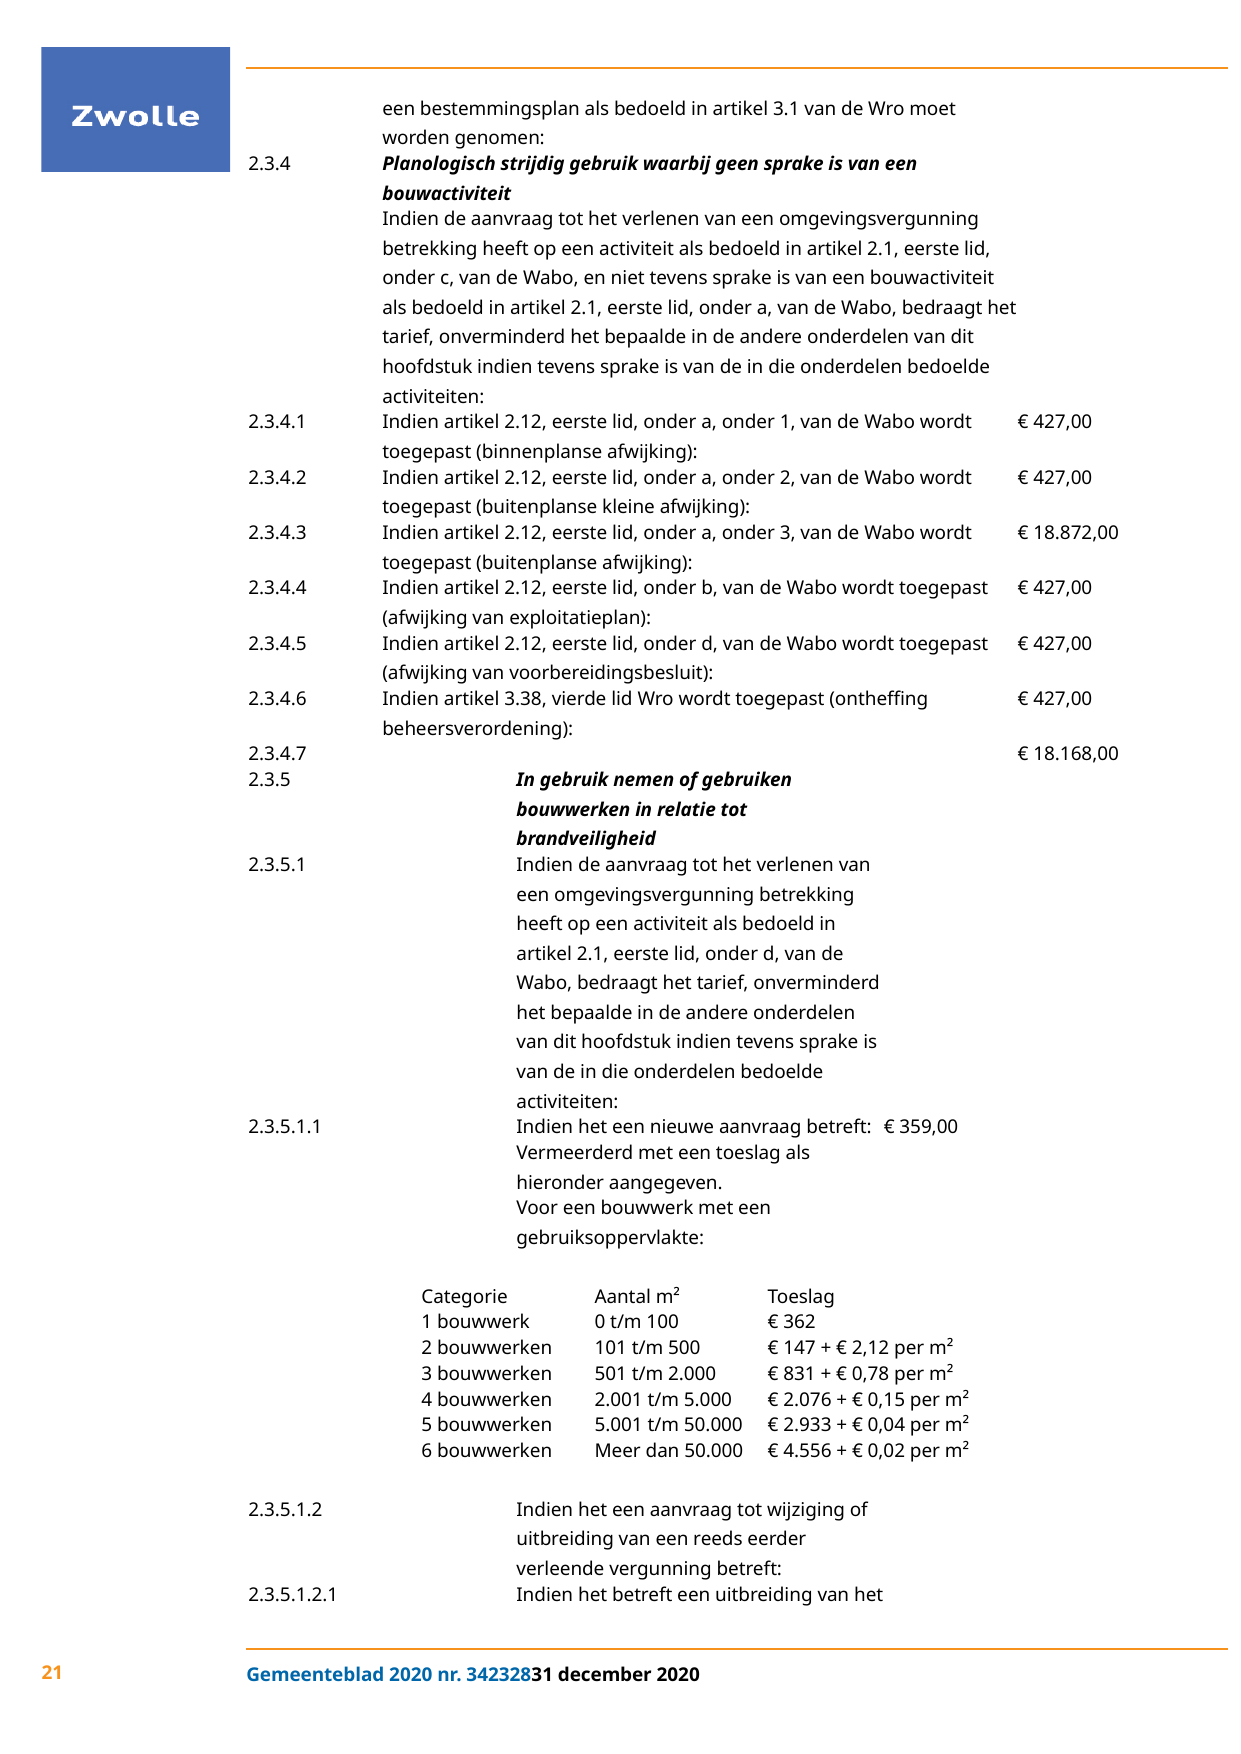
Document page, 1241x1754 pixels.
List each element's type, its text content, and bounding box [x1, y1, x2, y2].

table_cell Indien de aanvraag tot het verlenen van een omgevingsvergunning betrekking heeft op een activiteit als bedoeld in artikel 2.1, eerste lid, onder c, van de Wabo, en niet tevens sprake is van een bouwactiviteit als bedoeld in artikel 2.1, eerste lid, onder a, van de Wabo, bedraagt het tarief, onverminderd het bepaalde in de andere onderdelen van dit hoofdstuk indien tevens sprake is van de in die onderdelen bedoelde activiteiten: [382, 205, 1017, 409]
table_cell [884, 851, 1152, 1113]
table_cell € 831 + € 0,78 per m² [768, 1360, 978, 1386]
table_cell [884, 766, 1152, 851]
table_cell Indien het betreft een uitbreiding van het [516, 1581, 883, 1606]
table_header [884, 1496, 1152, 1581]
table_cell € 427,00 [1018, 464, 1152, 519]
table_cell 4 bouwwerken [421, 1386, 594, 1411]
table_cell Indien artikel 2.12, eerste lid, onder a, onder 1, van de Wabo wordt toegepast (binnenplanse afwijking): [382, 409, 1017, 464]
table_cell 5.001 t/m 50.000 [594, 1411, 767, 1437]
table_cell 2.3.4.1 [248, 409, 382, 464]
table_cell [248, 1139, 516, 1194]
table_cell Indien de aanvraag tot het verlenen van een omgevingsvergunning betrekking heeft op een activiteit als bedoeld in artikel 2.1, eerste lid, onder d, van de Wabo, bedraagt het tarief, onverminderd het bepaalde in de andere onderdelen van dit hoofdstuk indien tevens sprake is van de in die onderdelen bedoelde activiteiten: [516, 851, 883, 1113]
table_cell [978, 1334, 1152, 1360]
table_cell € 18.872,00 [1018, 519, 1152, 574]
table_cell een bestemmingsplan als bedoeld in artikel 3.1 van de Wro moet worden genomen: [382, 95, 1017, 150]
table_cell € 18.168,00 [1018, 741, 1152, 766]
table_cell [248, 1411, 421, 1437]
table_cell [248, 1360, 421, 1386]
table_cell [1018, 205, 1152, 409]
table_cell € 359,00 [884, 1114, 1152, 1139]
table_cell [978, 1360, 1152, 1386]
table_cell 2.001 t/m 5.000 [594, 1386, 767, 1411]
table_cell 2.3.5.1.1 [248, 1114, 516, 1139]
table_header Indien het een aanvraag tot wijziging of uitbreiding van een reeds eerder verleende vergunning betreft: [516, 1496, 883, 1581]
table_cell Indien artikel 2.12, eerste lid, onder b, van de Wabo wordt toegepast (afwijking van exploitatieplan): [382, 575, 1017, 630]
table_cell 0 t/m 100 [594, 1309, 767, 1334]
table_cell [978, 1386, 1152, 1411]
table_cell 6 bouwwerken [421, 1437, 594, 1463]
table_cell Vermeerderd met een toeslag als hieronder aangegeven. [516, 1139, 883, 1194]
table_header 2.3.5.1.2 [248, 1496, 516, 1581]
table_cell € 427,00 [1018, 685, 1152, 741]
table_cell € 4.556 + € 0,02 per m² [768, 1437, 978, 1463]
table_cell [248, 1386, 421, 1411]
table_cell Indien artikel 2.12, eerste lid, onder a, onder 2, van de Wabo wordt toegepast (buitenplanse kleine afwijking): [382, 464, 1017, 519]
table_cell 1 bouwwerk [421, 1309, 594, 1334]
table_cell [978, 1411, 1152, 1437]
table_cell Indien artikel 2.12, eerste lid, onder a, onder 3, van de Wabo wordt toegepast (buitenplanse afwijking): [382, 519, 1017, 574]
table_cell 2.3.4.5 [248, 630, 382, 685]
table_header Aantal m² [594, 1283, 767, 1308]
picture [41, 47, 231, 172]
table_cell 2.3.4.7 [248, 741, 382, 766]
table_cell 2.3.5 [248, 766, 516, 851]
table_cell € 2.933 + € 0,04 per m² [768, 1411, 978, 1437]
table_cell 2.3.4 [248, 150, 382, 205]
table_header Categorie [421, 1283, 594, 1308]
table_cell [382, 741, 1017, 766]
table_cell [248, 1334, 421, 1360]
table_cell Indien artikel 3.38, vierde lid Wro wordt toegepast (ontheffing beheersverordening): [382, 685, 1017, 741]
table_cell 2.3.4.2 [248, 464, 382, 519]
table_cell Voor een bouwwerk met een gebruiksoppervlakte: [516, 1195, 883, 1250]
table_cell € 147 + € 2,12 per m² [768, 1334, 978, 1360]
table_cell Indien het een nieuwe aanvraag betreft: [516, 1114, 883, 1139]
table_cell [248, 95, 382, 150]
table_cell [248, 205, 382, 409]
table_cell [884, 1195, 1152, 1250]
table_cell Meer dan 50.000 [594, 1437, 767, 1463]
table_cell € 427,00 [1018, 630, 1152, 685]
table_cell 501 t/m 2.000 [594, 1360, 767, 1386]
table_cell 2.3.5.1.2.1 [248, 1581, 516, 1606]
table_cell 3 bouwwerken [421, 1360, 594, 1386]
table_cell [978, 1309, 1152, 1334]
table_cell In gebruik nemen of gebruiken bouwwerken in relatie tot brandveiligheid [516, 766, 883, 851]
table_cell 2 bouwwerken [421, 1334, 594, 1360]
table_header Toeslag [768, 1283, 978, 1308]
table_cell € 427,00 [1018, 575, 1152, 630]
table_header [978, 1283, 1152, 1308]
table_cell Planologisch strijdig gebruik waarbij geen sprake is van een bouwactiviteit [382, 150, 1017, 205]
table_cell € 427,00 [1018, 409, 1152, 464]
table_cell 2.3.4.3 [248, 519, 382, 574]
table_cell [978, 1437, 1152, 1463]
table_cell [884, 1581, 1152, 1606]
table_cell [248, 1195, 516, 1250]
table_cell € 2.076 + € 0,15 per m² [768, 1386, 978, 1411]
table_cell [1018, 150, 1152, 205]
table_cell 101 t/m 500 [594, 1334, 767, 1360]
table_cell [248, 1309, 421, 1334]
table_cell 2.3.4.4 [248, 575, 382, 630]
table_cell [248, 1437, 421, 1463]
table_cell [884, 1139, 1152, 1194]
table_cell 2.3.5.1 [248, 851, 516, 1113]
table_cell 2.3.4.6 [248, 685, 382, 741]
table_cell Indien artikel 2.12, eerste lid, onder d, van de Wabo wordt toegepast (afwijking van voorbereidingsbesluit): [382, 630, 1017, 685]
table_cell 5 bouwwerken [421, 1411, 594, 1437]
table_header [248, 1283, 421, 1308]
table_cell [1018, 95, 1152, 150]
table_cell € 362 [768, 1309, 978, 1334]
